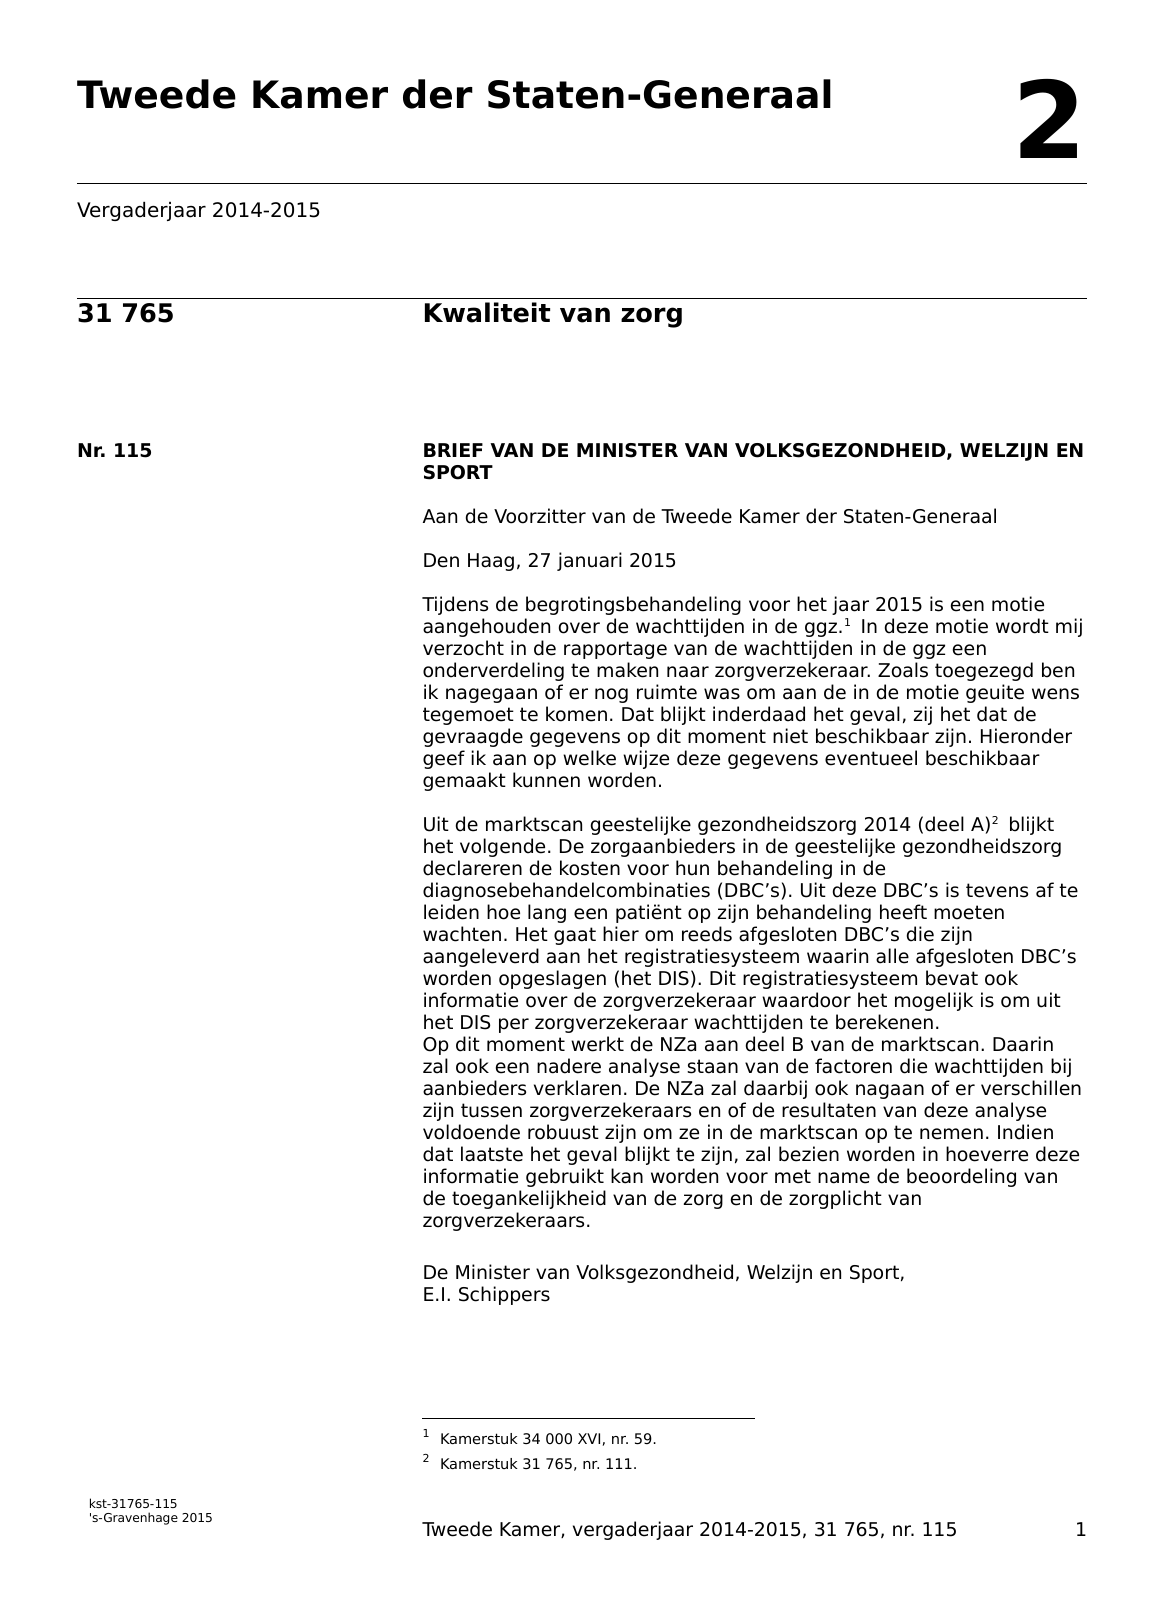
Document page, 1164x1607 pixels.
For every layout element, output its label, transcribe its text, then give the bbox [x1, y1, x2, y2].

text Kamerstuk 34 000 XVI, nr. 59. [422, 1427, 1087, 1449]
text Uit de marktscan geestelijke gezondheidszorg 2014 (deel A) blijkt het volgende. De zorgaanbieders in de geestelijke gezondheidszorg declareren de kosten voor hun behandeling in de diagnosebehandelcombinaties (DBC’s). Uit deze DBC’s is tevens af te leiden hoe lang een patiënt op zijn behandeling heeft moeten wachten. Het gaat hier om reeds afgesloten DBC’s die zijn aangeleverd aan het registratiesysteem waarin alle afgesloten DBC’s worden opgeslagen (het DIS). Dit registratiesysteem bevat ook informatie over de zorgverzekeraar waardoor het mogelijk is om uit het DIS per zorgverzekeraar wachttijden te berekenen. [422, 814, 1087, 1034]
subtitle Nr. 115 BRIEF VAN DE MINISTER VAN VOLKSGEZONDHEID, WELZIJN EN SPORT [77, 440, 1087, 484]
text kst-31765-115 [88, 1497, 323, 1511]
text Den Haag, 27 januari 2015 [422, 550, 1087, 572]
table_header 2 [886, 59, 1087, 183]
text 's-Gravenhage 2015 [88, 1511, 323, 1525]
text Op dit moment werkt de NZa aan deel B van de marktscan. Daarin zal ook een nadere analyse staan van de factoren die wachttijden bij aanbieders verklaren. De NZa zal daarbij ook nagaan of er verschillen zijn tussen zorgverzekeraars en of de resultaten van deze analyse voldoende robuust zijn om ze in de marktscan op te nemen. Indien dat laatste het geval blijkt te zijn, zal bezien worden in hoeverre deze informatie gebruikt kan worden voor met name de beoordeling van de toegankelijkheid van de zorg en de zorgplicht van zorgverzekeraars. [422, 1034, 1087, 1232]
table_cell Vergaderjaar 2014-2015 [77, 184, 1087, 298]
table_header Tweede Kamer der Staten-Generaal [77, 59, 886, 183]
text De Minister van Volksgezondheid, Welzijn en Sport, E.I. Schippers [422, 1262, 1087, 1306]
text Kamerstuk 31 765, nr. 111. [422, 1452, 1087, 1474]
text Tijdens de begrotingsbehandeling voor het jaar 2015 is een motie aangehouden over de wachttijden in de ggz. In deze motie wordt mij verzocht in de rapportage van de wachttijden in de ggz een onderverdeling te maken naar zorgverzekeraar. Zoals toegezegd ben ik nagegaan of er nog ruimte was om aan de in de motie geuite wens tegemoet te komen. Dat blijkt inderdaad het geval, zij het dat de gevraagde gegevens op dit moment niet beschikbaar zijn. Hieronder geef ik aan op welke wijze deze gegevens eventueel beschikbaar gemaakt kunnen worden. [422, 594, 1087, 792]
subtitle 31 765 Kwaliteit van zorg [77, 299, 1087, 329]
text Aan de Voorzitter van de Tweede Kamer der Staten-Generaal [422, 506, 1087, 528]
